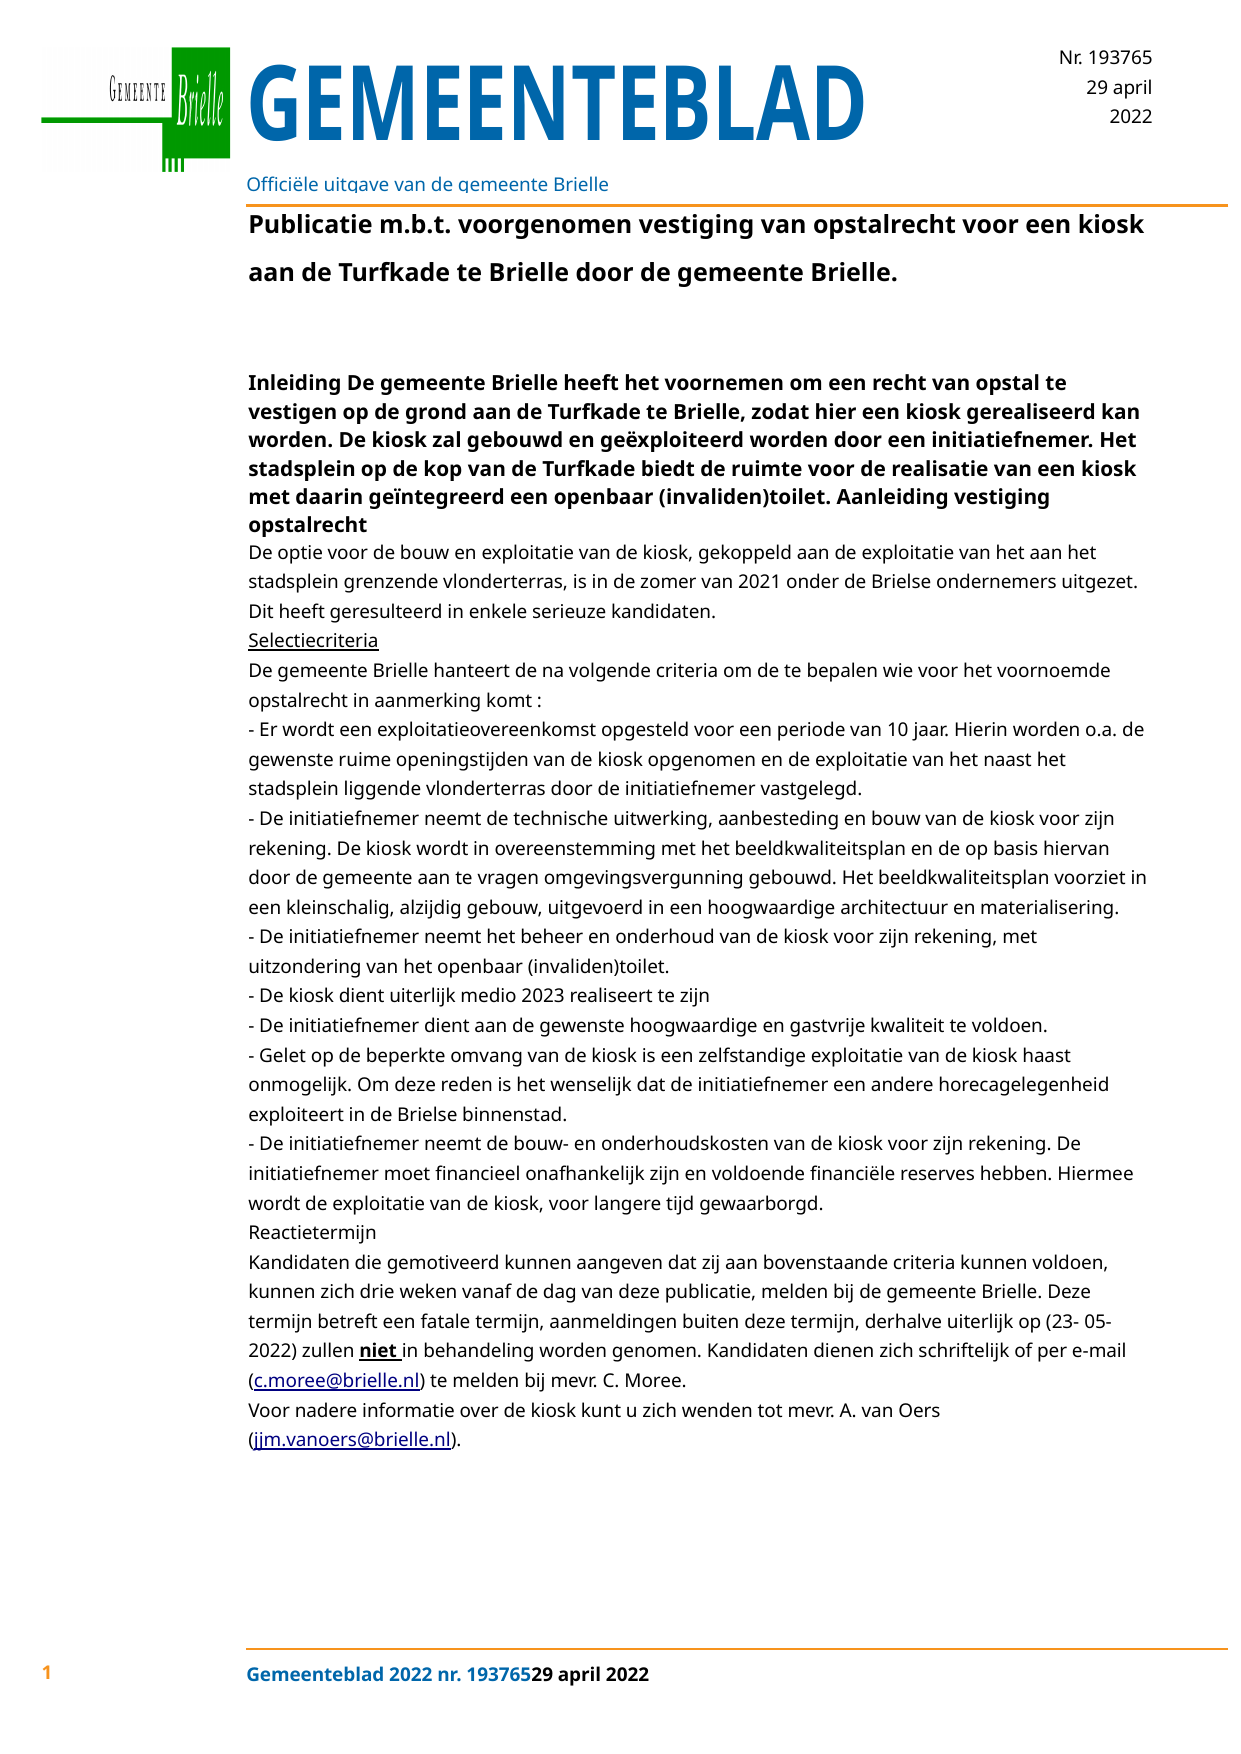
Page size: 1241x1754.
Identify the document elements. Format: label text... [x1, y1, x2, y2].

text - De initiatiefnemer neemt de bouw- en onderhoudskosten van de kiosk voor zijn rekening. De initiatiefnemer moet financieel onafhankelijk zijn en voldoende financiële reserves hebben. Hiermee wordt de exploitatie van de kiosk, voor langere tijd gewaarborgd. [248, 1131, 1152, 1216]
text - Er wordt een exploitatieovereenkomst opgesteld voor een periode van 10 jaar. Hierin worden o.a. de gewenste ruime openingstijden van de kiosk opgenomen en de exploitatie van het naast het stadsplein liggende vlonderterras door de initiatiefnemer vastgelegd. [248, 716, 1152, 801]
text Inleiding De gemeente Brielle heeft het voornemen om een recht van opstal te vestigen op de grond aan de Turfkade te Brielle, zodat hier een kiosk gerealiseerd kan worden. De kiosk zal gebouwd en geëxploiteerd worden door een initiatiefnemer. Het stadsplein op de kop van de Turfkade biedt de ruimte voor de realisatie van een kiosk met daarin geïntegreerd een openbaar (invaliden)toilet. Aanleiding vestiging opstalrecht [248, 368, 1152, 539]
text Reactietermijn [248, 1219, 1152, 1245]
text De optie voor de bouw en exploitatie van de kiosk, gekoppeld aan de exploitatie van het aan het stadsplein grenzende vlonderterras, is in de zomer van 2021 onder de Brielse ondernemers uitgezet. Dit heeft geresulteerd in enkele serieuze kandidaten. [248, 539, 1152, 624]
text - De kiosk dient uiterlijk medio 2023 realiseert te zijn [248, 983, 1152, 1008]
text - Gelet op de beperkte omvang van de kiosk is een zelfstandige exploitatie van de kiosk haast onmogelijk. Om deze reden is het wenselijk dat de initiatiefnemer een andere horecagelegenheid exploiteert in de Brielse binnenstad. [248, 1042, 1152, 1127]
text - De initiatiefnemer neemt de technische uitwerking, aanbesteding en bouw van de kiosk voor zijn rekening. De kiosk wordt in overeenstemming met het beeldkwaliteitsplan en de op basis hiervan door de gemeente aan te vragen omgevingsvergunning gebouwd. Het beeldkwaliteitsplan voorziet in een kleinschalig, alzijdig gebouw, uitgevoerd in een hoogwaardige architectuur en materialisering. [248, 805, 1152, 920]
text - De initiatiefnemer dient aan de gewenste hoogwaardige en gastvrije kwaliteit te voldoen. [248, 1012, 1152, 1038]
text - De initiatiefnemer neemt het beheer en onderhoud van de kiosk voor zijn rekening, met uitzondering van het openbaar (invaliden)toilet. [248, 923, 1152, 979]
picture [41, 47, 231, 172]
text De gemeente Brielle hanteert de na volgende criteria om de te bepalen wie voor het voornoemde opstalrecht in aanmerking komt : [248, 657, 1152, 713]
text Voor nadere informatie over de kiosk kunt u zich wenden tot mevr. A. van Oers (jjm.vanoers@brielle.nl). [248, 1397, 1152, 1452]
text Selectiecriteria [248, 628, 1152, 653]
text Publicatie m.b.t. voorgenomen vestiging van opstalrecht voor een kiosk aan de Turfkade te Brielle door de gemeente Brielle. [248, 207, 1152, 288]
text Kandidaten die gemotiveerd kunnen aangeven dat zij aan bovenstaande criteria kunnen voldoen, kunnen zich drie weken vanaf de dag van deze publicatie, melden bij de gemeente Brielle. Deze termijn betreft een fatale termijn, aanmeldingen buiten deze termijn, derhalve uiterlijk op (23- 05-2022) zullen niet in behandeling worden genomen. Kandidaten dienen zich schriftelijk of per e-mail (c.moree@brielle.nl) te melden bij mevr. C. Moree. [248, 1249, 1152, 1393]
